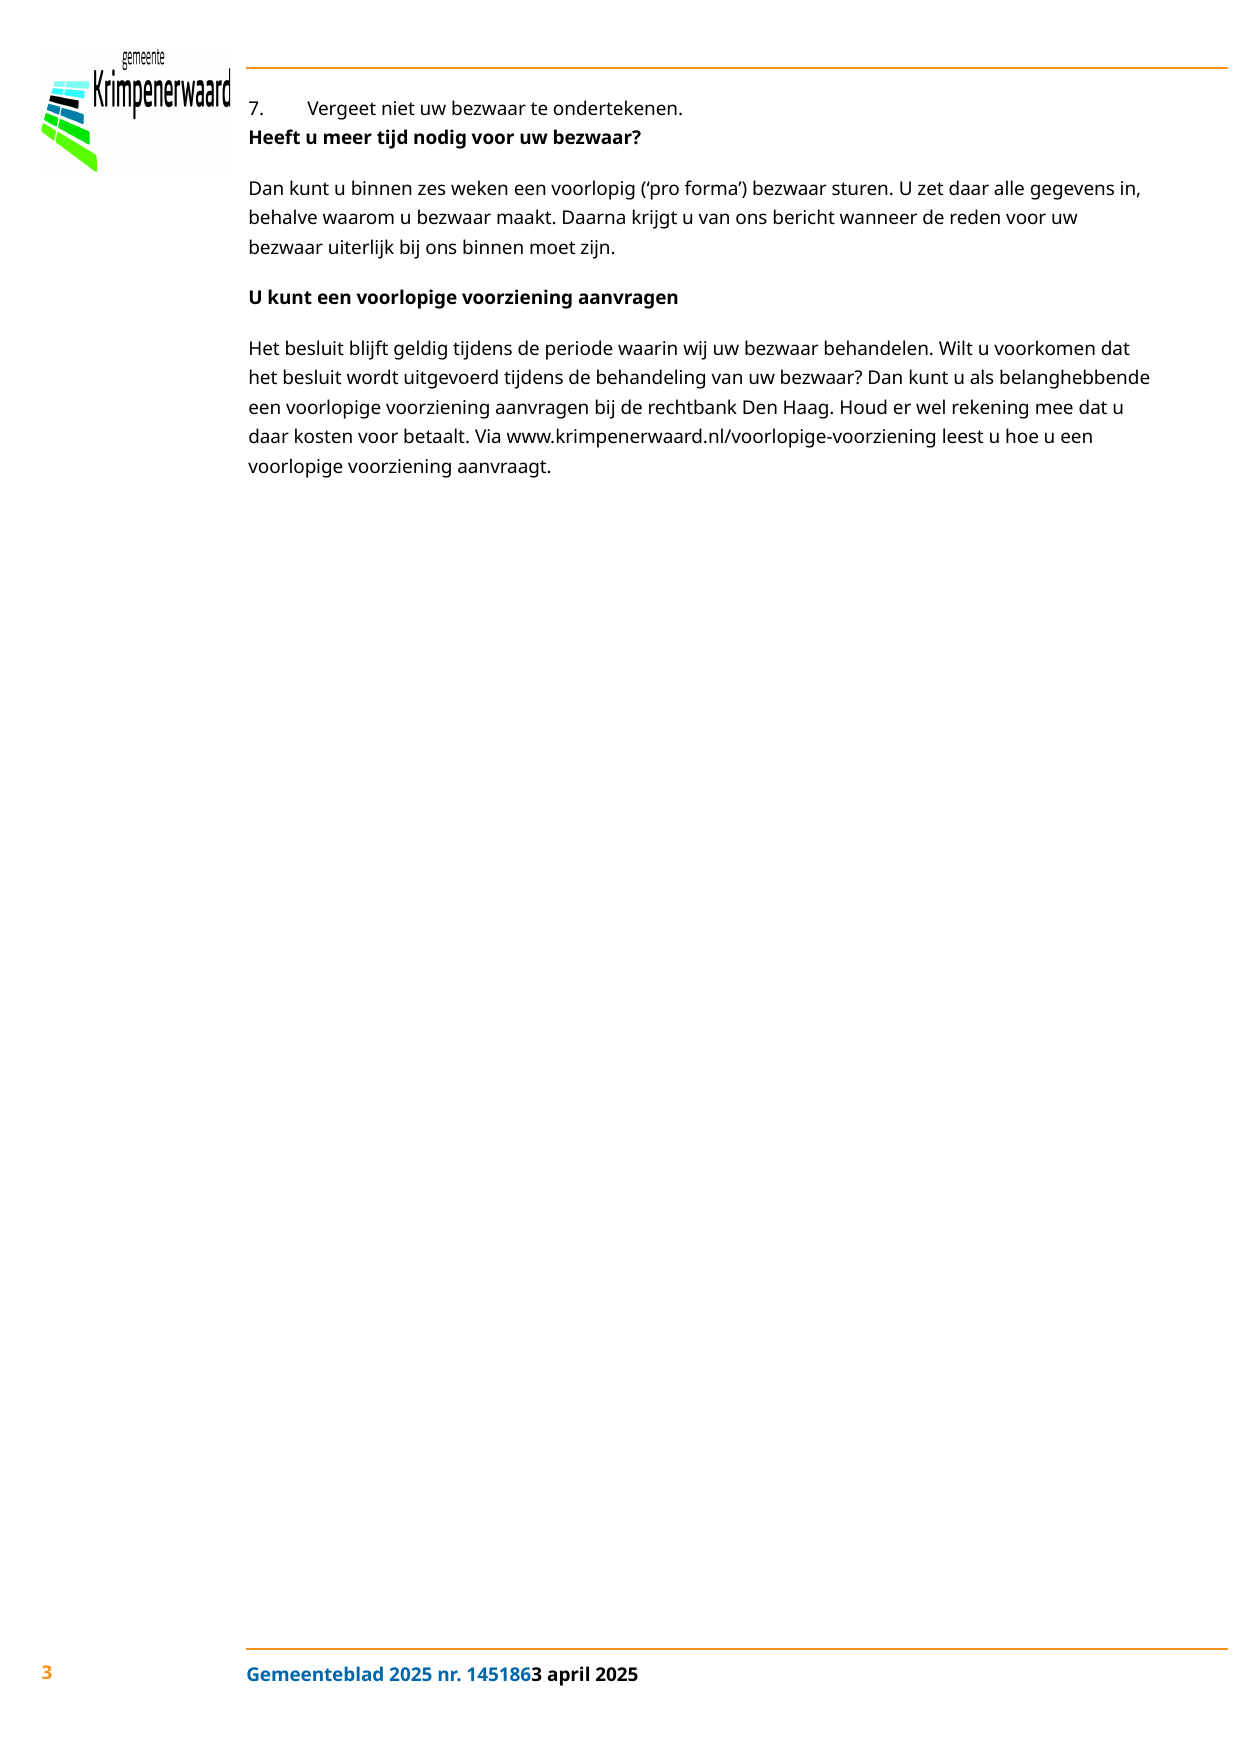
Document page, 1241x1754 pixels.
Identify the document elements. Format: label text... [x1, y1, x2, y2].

text Heeft u meer tijd nodig voor uw bezwaar? [248, 124, 1152, 150]
text U kunt een voorlopige voorziening aanvragen [248, 284, 1152, 310]
text Het besluit blijft geldig tijdens de periode waarin wij uw bezwaar behandelen. Wilt u voorkomen dat het besluit wordt uitgevoerd tijdens de behandeling van uw bezwaar? Dan kunt u als belanghebbende een voorlopige voorziening aanvragen bij de rechtbank Den Haag. Houd er wel rekening mee dat u daar kosten voor betaalt. Via www.krimpenerwaard.nl/voorlopige-voorziening leest u hoe u een voorlopige voorziening aanvraagt. [248, 335, 1152, 479]
list Vergeet niet uw bezwaar te ondertekenen. [248, 95, 1152, 121]
text Dan kunt u binnen zes weken een voorlopig (‘pro forma’) bezwaar sturen. U zet daar alle gegevens in, behalve waarom u bezwaar maakt. Daarna krijgt u van ons bericht wanneer de reden voor uw bezwaar uiterlijk bij ons binnen moet zijn. [248, 175, 1152, 260]
picture [41, 47, 231, 172]
